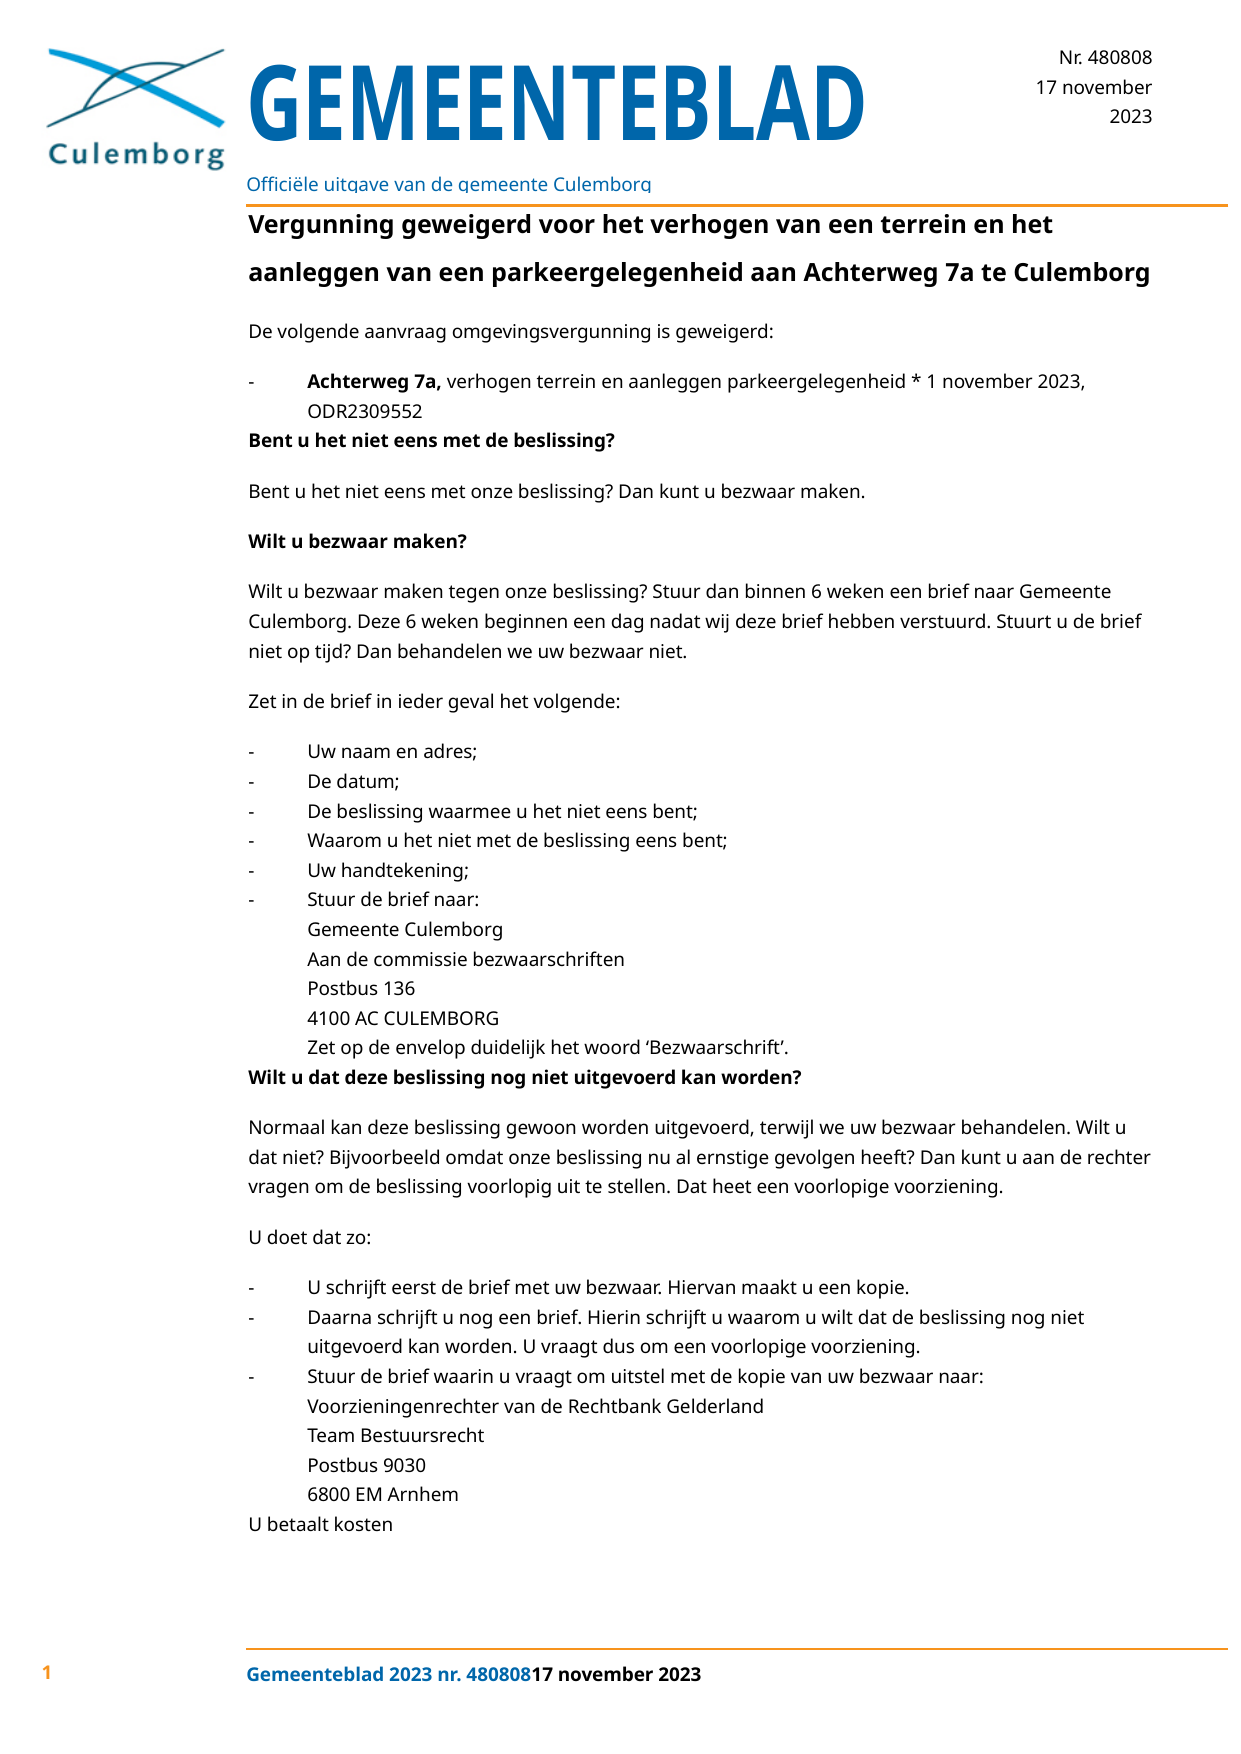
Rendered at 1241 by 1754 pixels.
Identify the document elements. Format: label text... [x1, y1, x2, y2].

list Zet op de envelop duidelijk het woord ‘Bezwaarschrift’. [248, 1034, 1152, 1060]
text Vergunning geweigerd voor het verhogen van een terrein en het aanleggen van een parkeergelegenheid aan Achterweg 7a te Culemborg [248, 207, 1152, 288]
list Team Bestuursrecht [248, 1422, 1152, 1448]
text Normaal kan deze beslissing gewoon worden uitgevoerd, terwijl we uw bezwaar behandelen. Wilt u dat niet? Bijvoorbeeld omdat onze beslissing nu al ernstige gevolgen heeft? Dan kunt u aan de rechter vragen om de beslissing voorlopig uit te stellen. Dat heet een voorlopige voorziening. [248, 1114, 1152, 1199]
text Wilt u bezwaar maken? [248, 528, 1152, 554]
list Uw handtekening; [248, 857, 1152, 883]
list Daarna schrijft u nog een brief. Hierin schrijft u waarom u wilt dat de beslissing nog niet uitgevoerd kan worden. U vraagt dus om een voorlopige voorziening. [248, 1304, 1152, 1359]
list Stuur de brief naar: [248, 887, 1152, 912]
list Aan de commissie bezwaarschriften [248, 946, 1152, 972]
list Stuur de brief waarin u vraagt om uitstel met de kopie van uw bezwaar naar: [248, 1363, 1152, 1389]
list De datum; [248, 768, 1152, 794]
text Wilt u bezwaar maken tegen onze beslissing? Stuur dan binnen 6 weken een brief naar Gemeente Culemborg. Deze 6 weken beginnen een dag nadat wij deze brief hebben verstuurd. Stuurt u de brief niet op tijd? Dan behandelen we uw bezwaar niet. [248, 579, 1152, 664]
text De volgende aanvraag omgevingsvergunning is geweigerd: [248, 318, 1152, 344]
list Achterweg 7a, verhogen terrein en aanleggen parkeergelegenheid * 1 november 2023, ODR2309552 [248, 368, 1152, 424]
list Postbus 136 [248, 975, 1152, 1001]
list 6800 EM Arnhem [248, 1482, 1152, 1507]
list 4100 AC CULEMBORG [248, 1005, 1152, 1031]
text U betaalt kosten [248, 1511, 1152, 1537]
list Uw naam en adres; [248, 739, 1152, 764]
list Postbus 9030 [248, 1452, 1152, 1478]
text Zet in de brief in ieder geval het volgende: [248, 688, 1152, 714]
list Gemeente Culemborg [248, 916, 1152, 942]
list Voorzieningenrechter van de Rechtbank Gelderland [248, 1393, 1152, 1419]
text Wilt u dat deze beslissing nog niet uitgevoerd kan worden? [248, 1064, 1152, 1090]
text Bent u het niet eens met de beslissing? [248, 427, 1152, 453]
picture [41, 47, 231, 172]
list U schrijft eerst de brief met uw bezwaar. Hiervan maakt u een kopie. [248, 1274, 1152, 1300]
text Bent u het niet eens met onze beslissing? Dan kunt u bezwaar maken. [248, 478, 1152, 504]
text U doet dat zo: [248, 1224, 1152, 1250]
list De beslissing waarmee u het niet eens bent; [248, 798, 1152, 824]
list Waarom u het niet met de beslissing eens bent; [248, 827, 1152, 853]
